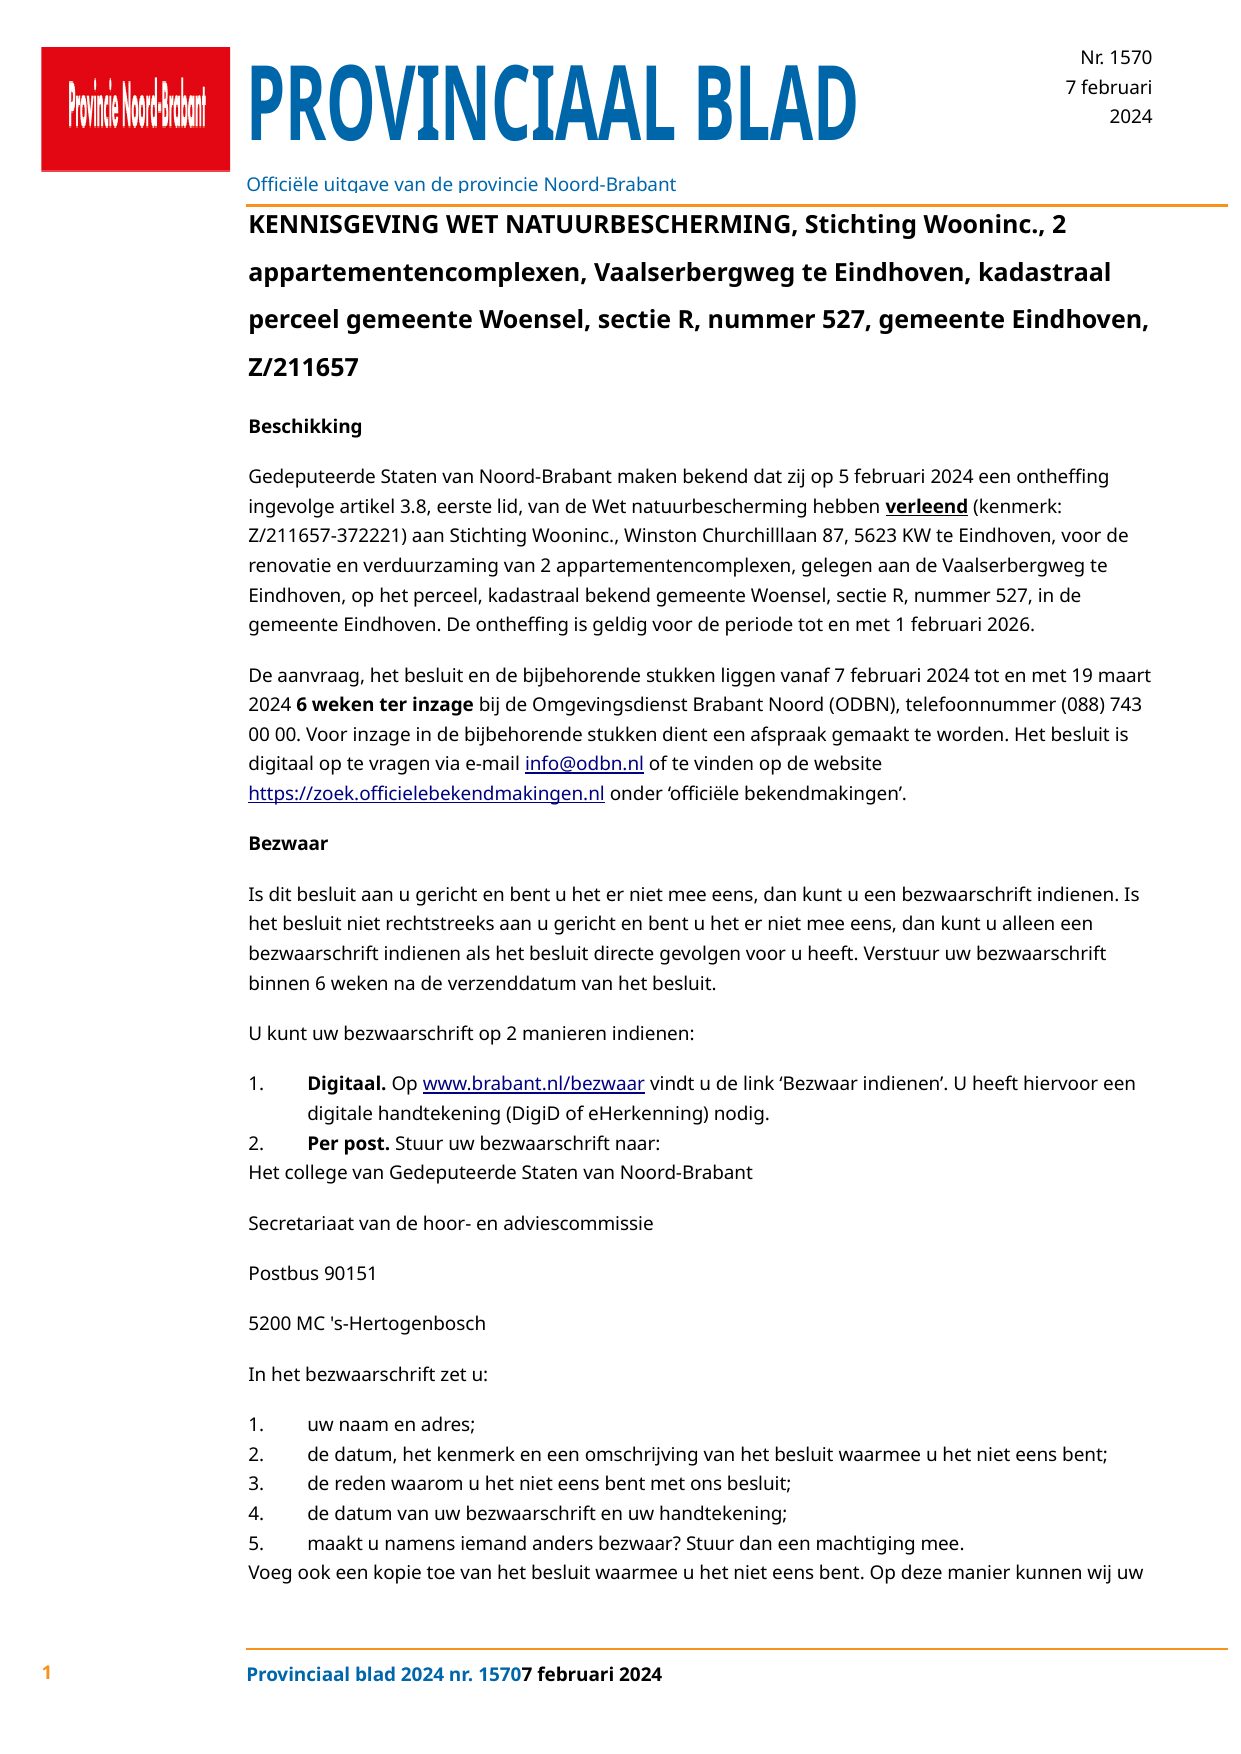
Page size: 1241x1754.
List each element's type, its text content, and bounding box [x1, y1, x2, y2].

list Digitaal. Op www.brabant.nl/bezwaar vindt u de link ‘Bezwaar indienen’. U heeft hiervoor een digitale handtekening (DigiD of eHerkenning) nodig. [248, 1071, 1152, 1126]
text De aanvraag, het besluit en de bijbehorende stukken liggen vanaf 7 februari 2024 tot en met 19 maart 2024 6 weken ter inzage bij de Omgevingsdienst Brabant Noord (ODBN), telefoonnummer (088) 743 00 00. Voor inzage in de bijbehorende stukken dient een afspraak gemaakt te worden. Het besluit is digitaal op te vragen via e-mail info@odbn.nl of te vinden op de website https://zoek.officielebekendmakingen.nl onder ‘officiële bekendmakingen’. [248, 662, 1152, 806]
text U kunt uw bezwaarschrift op 2 manieren indienen: [248, 1020, 1152, 1046]
text Het college van Gedeputeerde Staten van Noord-Brabant [248, 1159, 1152, 1185]
text KENNISGEVING WET NATUURBESCHERMING, Stichting Wooninc., 2 appartementencomplexen, Vaalserbergweg te Eindhoven, kadastraal perceel gemeente Woensel, sectie R, nummer 527, gemeente Eindhoven, Z/211657 [248, 207, 1152, 384]
list de datum van uw bezwaarschrift en uw handtekening; [248, 1500, 1152, 1526]
list de datum, het kenmerk en een omschrijving van het besluit waarmee u het niet eens bent; [248, 1441, 1152, 1467]
text Postbus 90151 [248, 1260, 1152, 1286]
text Is dit besluit aan u gericht en bent u het er niet mee eens, dan kunt u een bezwaarschrift indienen. Is het besluit niet rechtstreeks aan u gericht en bent u het er niet mee eens, dan kunt u alleen een bezwaarschrift indienen als het besluit directe gevolgen voor u heeft. Verstuur uw bezwaarschrift binnen 6 weken na de verzenddatum van het besluit. [248, 881, 1152, 996]
list uw naam en adres; [248, 1411, 1152, 1437]
picture [41, 47, 231, 172]
list maakt u namens iemand anders bezwaar? Stuur dan een machtiging mee. [248, 1530, 1152, 1556]
text Beschikking [248, 413, 1152, 439]
text Voeg ook een kopie toe van het besluit waarmee u het niet eens bent. Op deze manier kunnen wij uw [248, 1559, 1152, 1585]
list Per post. Stuur uw bezwaarschrift naar: [248, 1130, 1152, 1156]
text Bezwaar [248, 831, 1152, 856]
list de reden waarom u het niet eens bent met ons besluit; [248, 1471, 1152, 1496]
text Gedeputeerde Staten van Noord-Brabant maken bekend dat zij op 5 februari 2024 een ontheffing ingevolge artikel 3.8, eerste lid, van de Wet natuurbescherming hebben verleend (kenmerk: Z/211657-372221) aan Stichting Wooninc., Winston Churchilllaan 87, 5623 KW te Eindhoven, voor de renovatie en verduurzaming van 2 appartementencomplexen, gelegen aan de Vaalserbergweg te Eindhoven, op het perceel, kadastraal bekend gemeente Woensel, sectie R, nummer 527, in de gemeente Eindhoven. De ontheffing is geldig voor de periode tot en met 1 februari 2026. [248, 463, 1152, 637]
text In het bezwaarschrift zet u: [248, 1361, 1152, 1387]
text 5200 MC 's‑Hertogenbosch [248, 1311, 1152, 1336]
text Secretariaat van de hoor- en adviescommissie [248, 1210, 1152, 1236]
